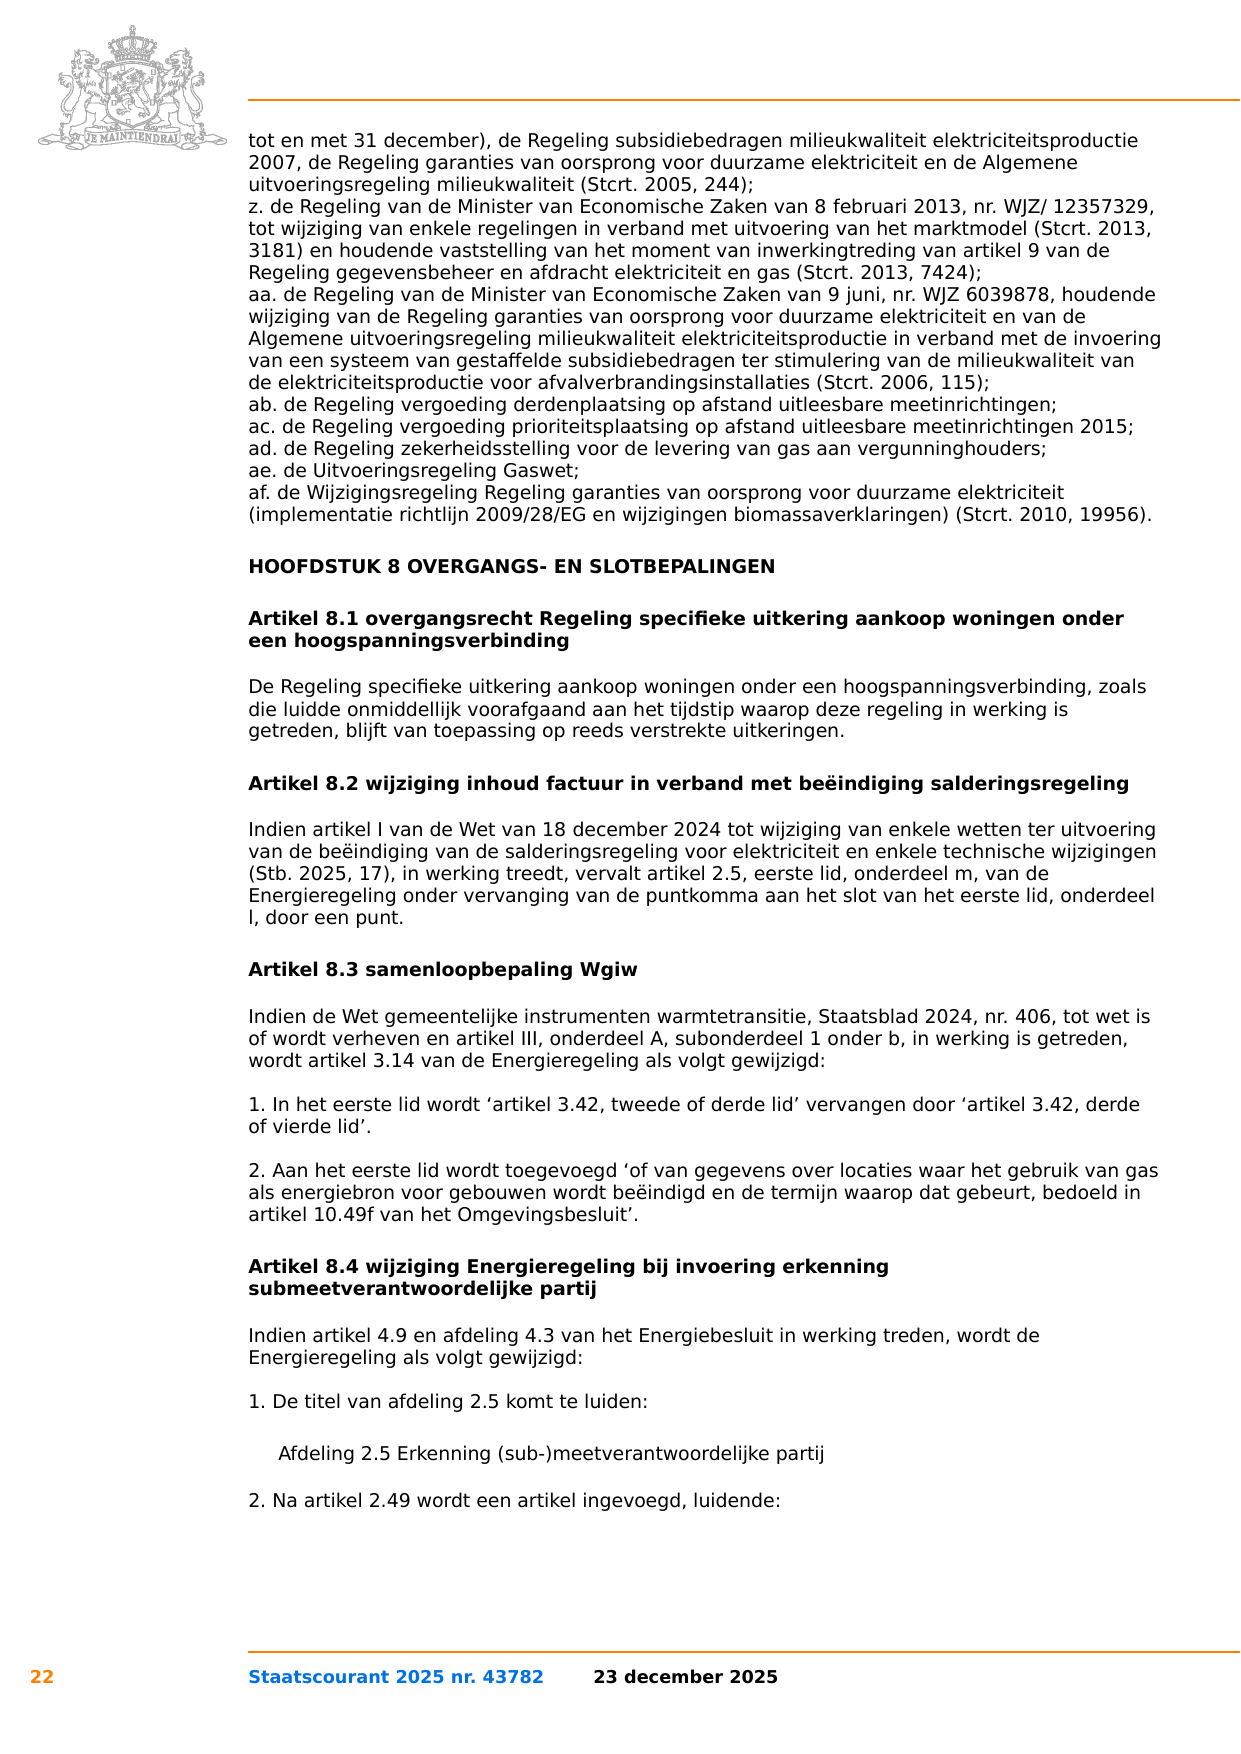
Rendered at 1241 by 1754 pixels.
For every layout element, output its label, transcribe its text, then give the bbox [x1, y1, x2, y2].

text Indien artikel I van de Wet van 18 december 2024 tot wijziging van enkele wetten ter uitvoering van de beëindiging van de salderingsregeling voor elektriciteit en enkele technische wijzigingen (Stb. 2025, 17), in werking treedt, vervalt artikel 2.5, eerste lid, onderdeel m, van de Energieregeling onder vervanging van de puntkomma aan het slot van het eerste lid, onderdeel l, door een punt. [248, 819, 1163, 929]
text Indien de Wet gemeentelijke instrumenten warmtetransitie, Staatsblad 2024, nr. 406, tot wet is of wordt verheven en artikel III, onderdeel A, subonderdeel 1 onder b, in werking is getreden, wordt artikel 3.14 van de Energieregeling als volgt gewijzigd: [248, 1006, 1163, 1072]
text ad. de Regeling zekerheidsstelling voor de levering van gas aan vergunninghouders; [248, 438, 1163, 459]
text ac. de Regeling vergoeding prioriteitsplaatsing op afstand uitleesbare meetinrichtingen 2015; [248, 416, 1163, 438]
text aa. de Regeling van de Minister van Economische Zaken van 9 juni, nr. WJZ 6039878, houdende wijziging van de Regeling garanties van oorsprong voor duurzame elektriciteit en van de Algemene uitvoeringsregeling milieukwaliteit elektriciteitsproductie in verband met de invoering van een systeem van gestaffelde subsidiebedragen ter stimulering van de milieukwaliteit van de elektriciteitsproductie voor afvalverbrandingsinstallaties (Stcrt. 2006, 115); [248, 284, 1163, 394]
text De Regeling specifieke uitkering aankoop woningen onder een hoogspanningsverbinding, zoals die luidde onmiddellijk voorafgaand aan het tijdstip waarop deze regeling in werking is getreden, blijft van toepassing op reeds verstrekte uitkeringen. [248, 676, 1163, 742]
text ab. de Regeling vergoeding derdenplaatsing op afstand uitleesbare meetinrichtingen; [248, 394, 1163, 416]
text 1. De titel van afdeling 2.5 komt te luiden: [248, 1391, 1163, 1413]
picture [38, 25, 227, 150]
subtitle HOOFDSTUK 8 OVERGANGS- EN SLOTBEPALINGEN [248, 556, 1163, 577]
text af. de Wijzigingsregeling Regeling garanties van oorsprong voor duurzame elektriciteit (implementatie richtlijn 2009/28/EG en wijzigingen biomassaverklaringen) (Stcrt. 2010, 19956). [248, 482, 1163, 526]
subtitle Artikel 8.1 overgangsrecht Regeling specifieke uitkering aankoop woningen onder een hoogspanningsverbinding [248, 607, 1163, 651]
text ae. de Uitvoeringsregeling Gaswet; [248, 459, 1163, 482]
subtitle Artikel 8.4 wijziging Energieregeling bij invoering erkenning submeetverantwoordelijke partij [248, 1256, 1163, 1300]
text Indien artikel 4.9 en afdeling 4.3 van het Energiebesluit in werking treden, wordt de Energieregeling als volgt gewijzigd: [248, 1325, 1163, 1369]
text 2. Aan het eerste lid wordt toegevoegd ‘of van gegevens over locaties waar het gebruik van gas als energiebron voor gebouwen wordt beëindigd en de termijn waarop dat gebeurt, bedoeld in artikel 10.49f van het Omgevingsbesluit’. [248, 1160, 1163, 1226]
subtitle Afdeling 2.5 Erkenning (sub-)meetverantwoordelijke partij [278, 1443, 1163, 1464]
subtitle Artikel 8.2 wijziging inhoud factuur in verband met beëindiging salderingsregeling [248, 772, 1163, 794]
text z. de Regeling van de Minister van Economische Zaken van 8 februari 2013, nr. WJZ/ 12357329, tot wijziging van enkele regelingen in verband met uitvoering van het marktmodel (Stcrt. 2013, 3181) en houdende vaststelling van het moment van inwerkingtreding van artikel 9 van de Regeling gegevensbeheer en afdracht elektriciteit en gas (Stcrt. 2013, 7424); [248, 196, 1163, 284]
text tot en met 31 december), de Regeling subsidiebedragen milieukwaliteit elektriciteitsproductie 2007, de Regeling garanties van oorsprong voor duurzame elektriciteit en de Algemene uitvoeringsregeling milieukwaliteit (Stcrt. 2005, 244); [248, 130, 1163, 196]
text 2. Na artikel 2.49 wordt een artikel ingevoegd, luidende: [248, 1489, 1163, 1512]
subtitle Artikel 8.3 samenloopbepaling Wgiw [248, 959, 1163, 981]
text 1. In het eerste lid wordt ‘artikel 3.42, tweede of derde lid’ vervangen door ‘artikel 3.42, derde of vierde lid’. [248, 1094, 1163, 1138]
